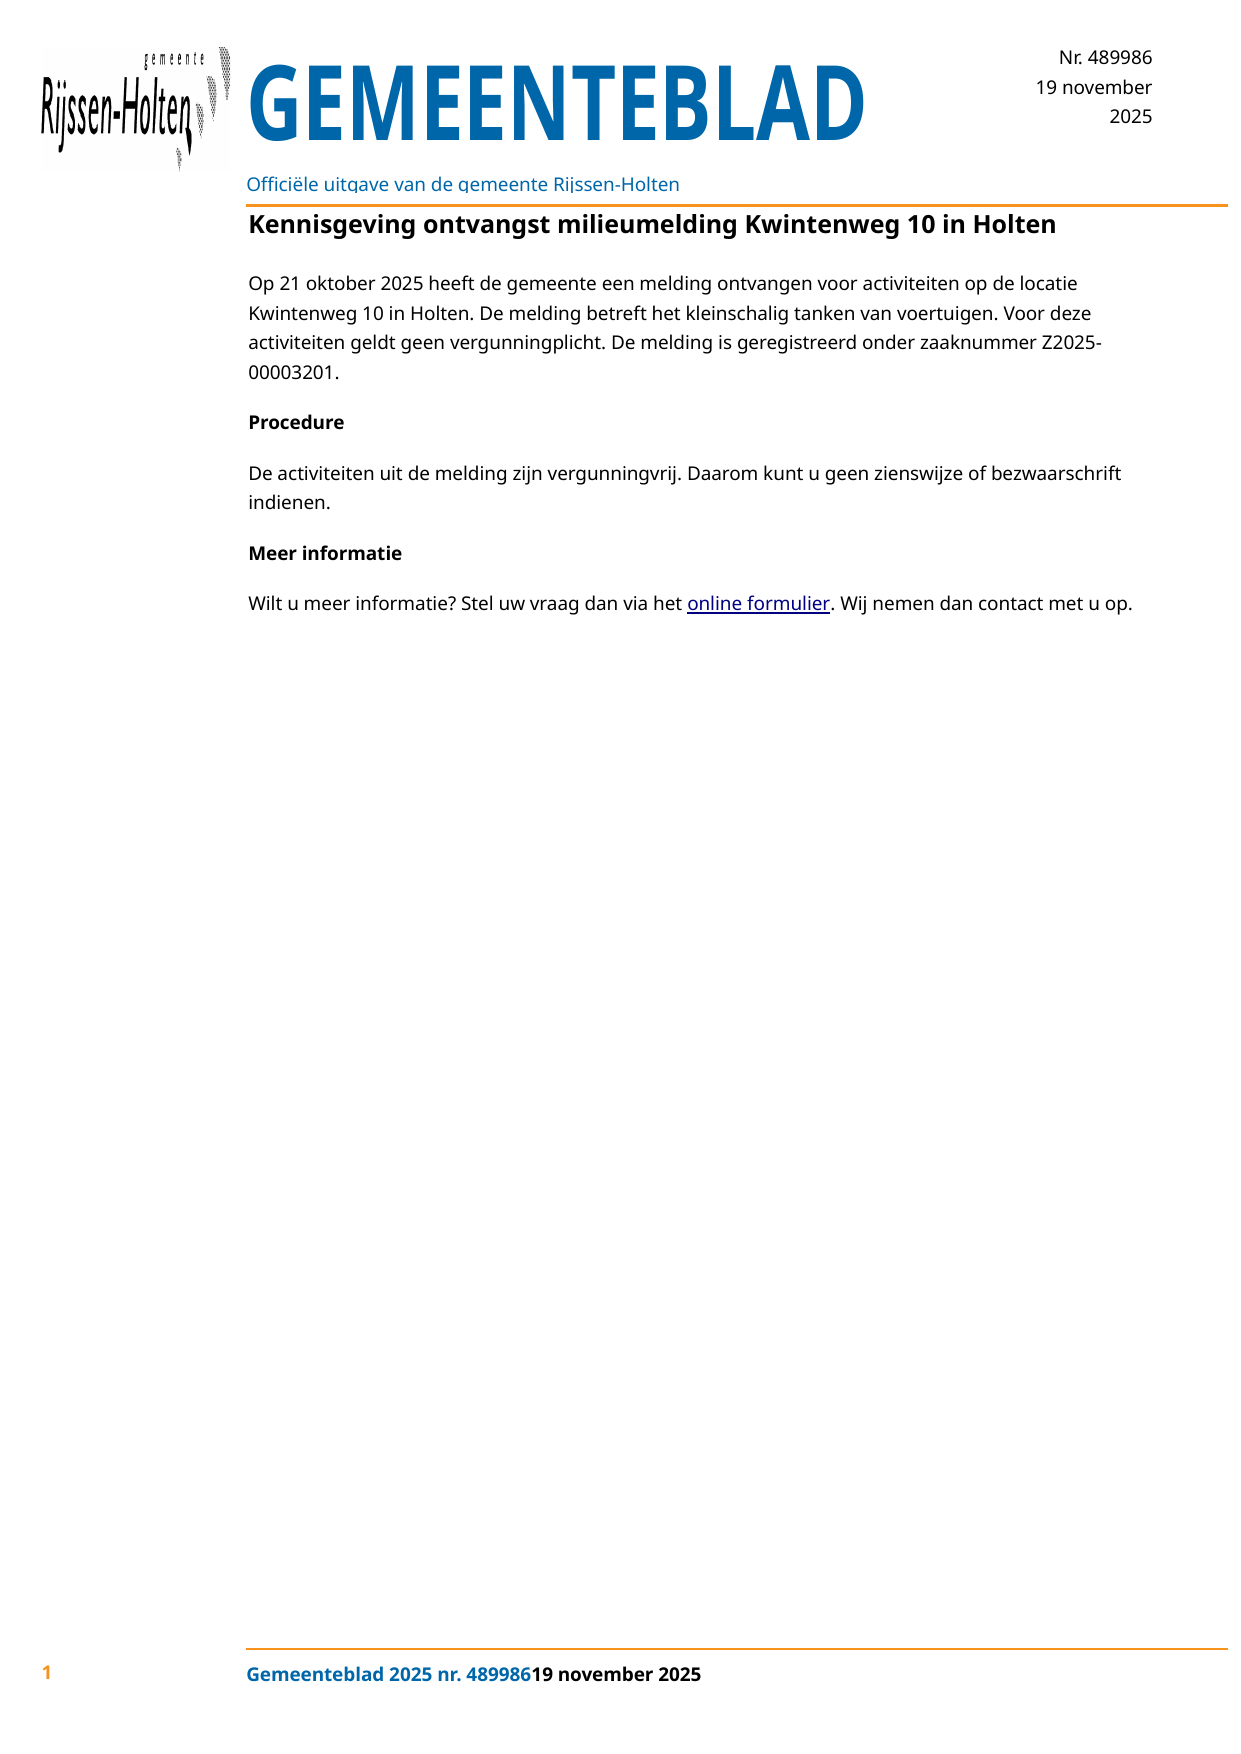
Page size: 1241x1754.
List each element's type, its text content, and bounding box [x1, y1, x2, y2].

text Op 21 oktober 2025 heeft de gemeente een melding ontvangen voor activiteiten op de locatie Kwintenweg 10 in Holten. De melding betreft het kleinschalig tanken van voertuigen. Voor deze activiteiten geldt geen vergunningplicht. De melding is geregistreerd onder zaaknummer Z2025-00003201. [248, 270, 1152, 385]
text De activiteiten uit de melding zijn vergunningvrij. Daarom kunt u geen zienswijze of bezwaarschrift indienen. [248, 460, 1152, 515]
text Kennisgeving ontvangst milieumelding Kwintenweg 10 in Holten [248, 207, 1152, 241]
text Wilt u meer informatie? Stel uw vraag dan via het online formulier. Wij nemen dan contact met u op. [248, 590, 1152, 616]
text Procedure [248, 409, 1152, 435]
picture [41, 47, 231, 172]
text Meer informatie [248, 540, 1152, 566]
